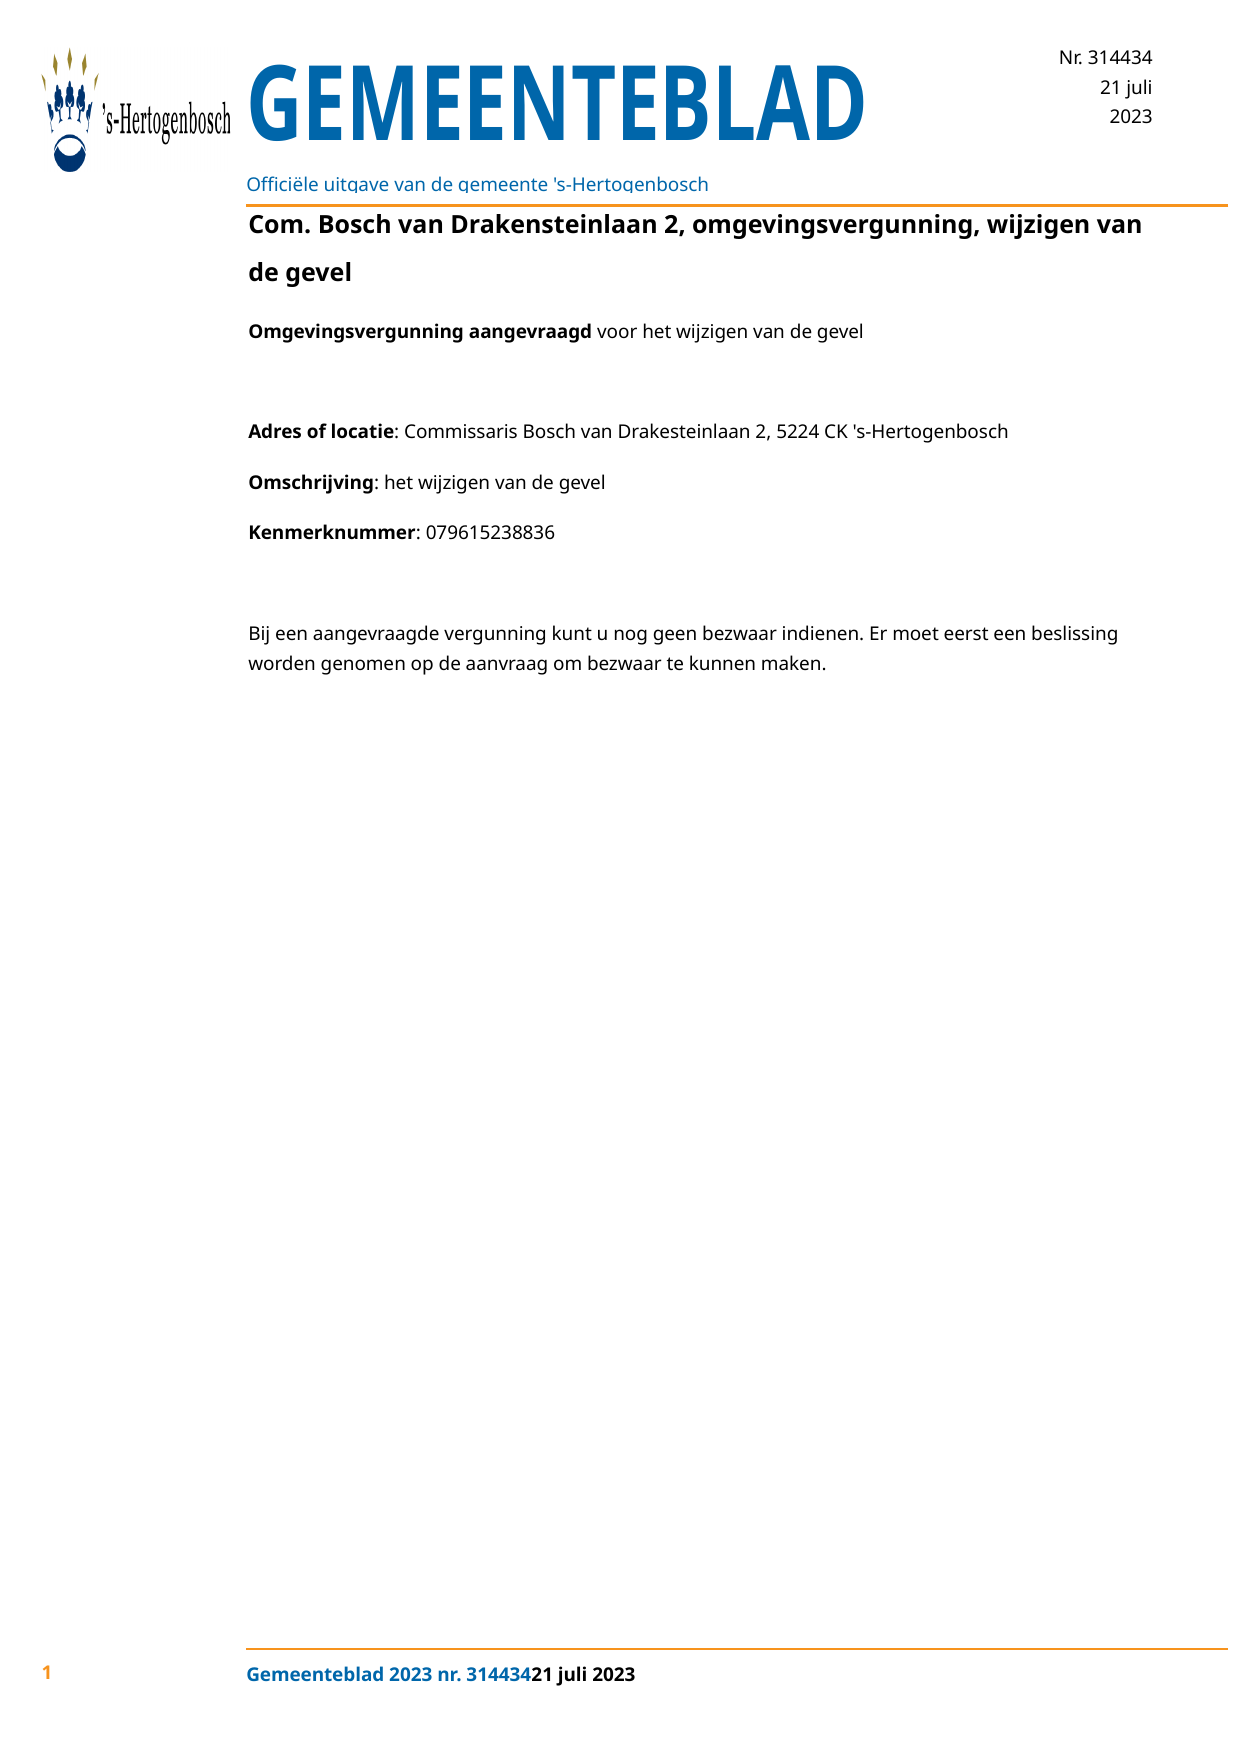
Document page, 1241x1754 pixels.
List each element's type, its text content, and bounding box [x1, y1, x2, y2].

text Kenmerknummer: 079615238836 [248, 519, 1152, 545]
text Adres of locatie: Commissaris Bosch van Drakesteinlaan 2, 5224 CK 's-Hertogenbosch [248, 419, 1152, 444]
picture [41, 47, 231, 172]
text Omgevingsvergunning aangevraagd voor het wijzigen van de gevel [248, 318, 1152, 344]
text Omschrijving: het wijzigen van de gevel [248, 469, 1152, 495]
text Bij een aangevraagde vergunning kunt u nog geen bezwaar indienen. Er moet eerst een beslissing worden genomen op de aanvraag om bezwaar te kunnen maken. [248, 620, 1152, 676]
text Com. Bosch van Drakensteinlaan 2, omgevingsvergunning, wijzigen van de gevel [248, 207, 1152, 288]
